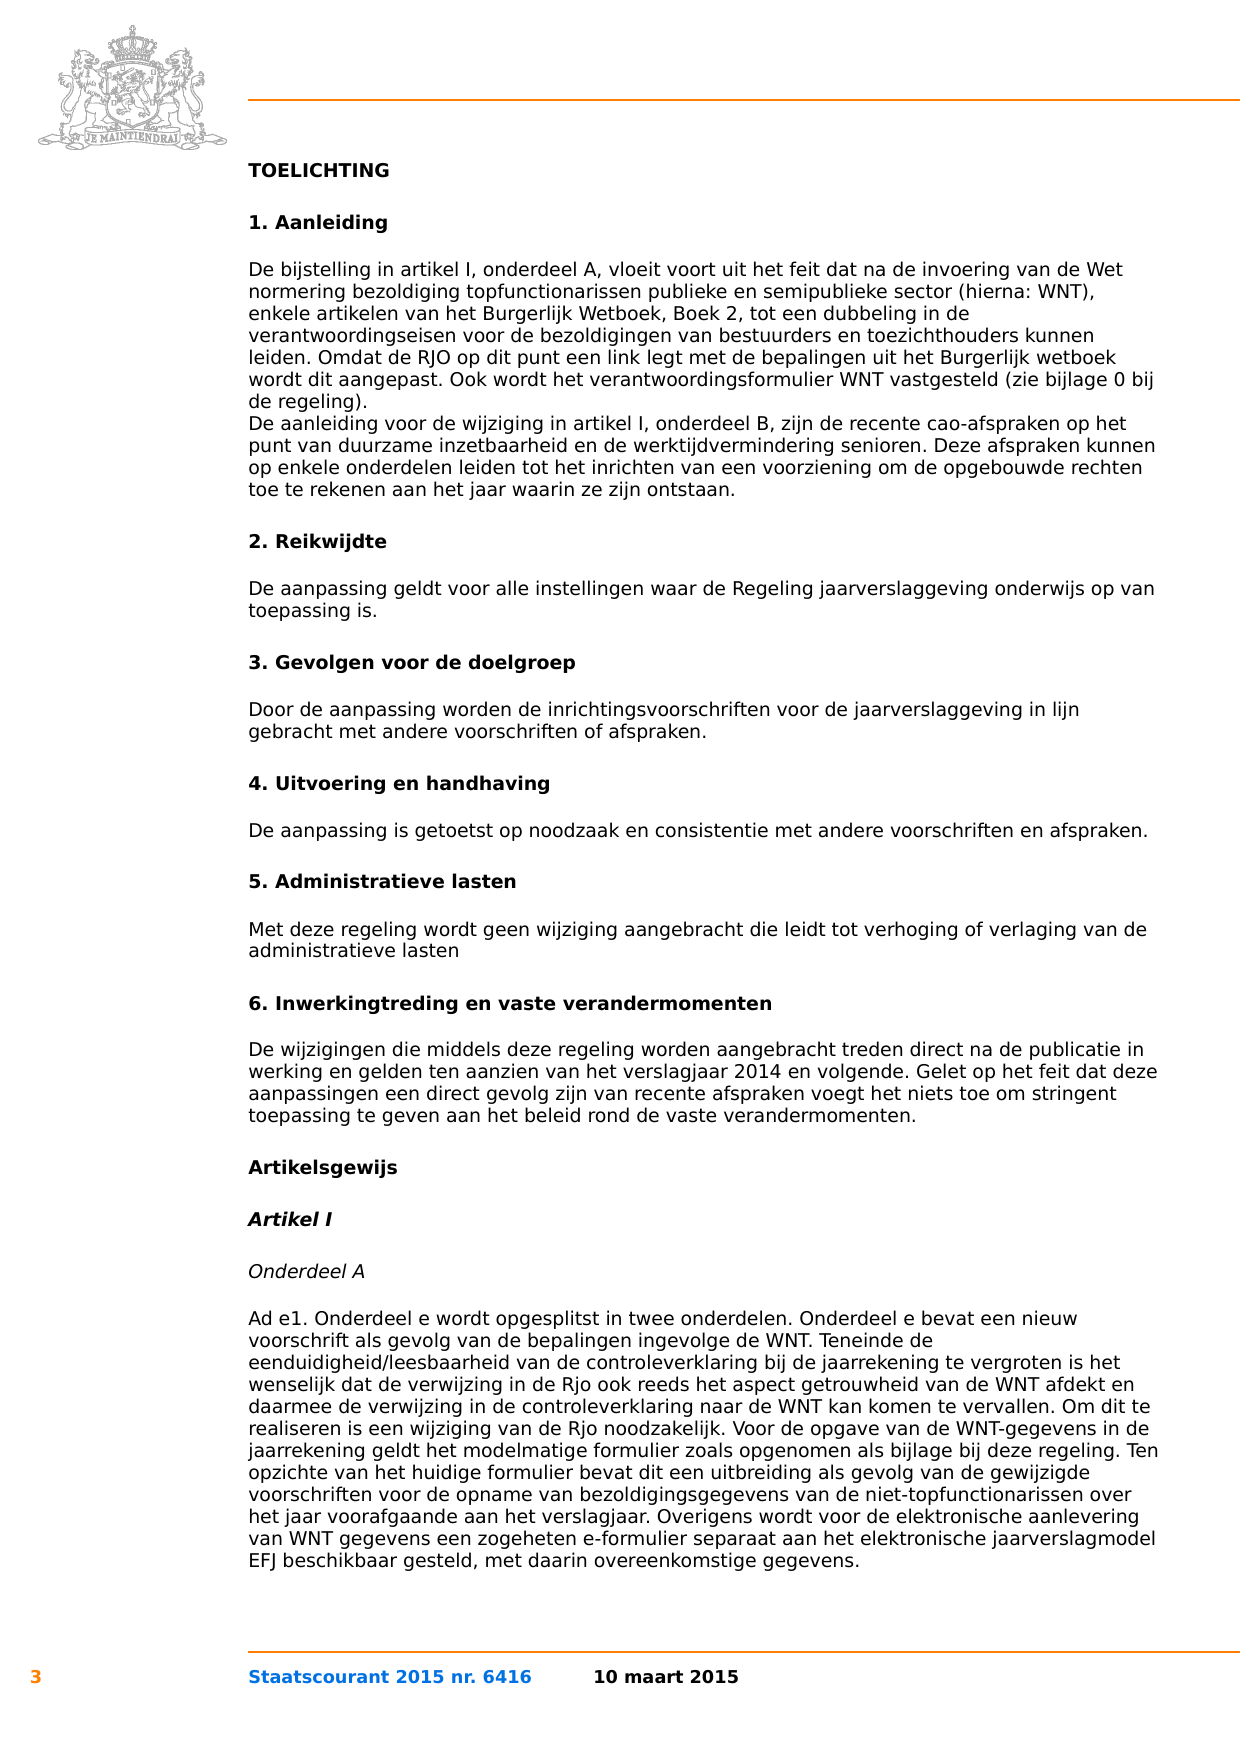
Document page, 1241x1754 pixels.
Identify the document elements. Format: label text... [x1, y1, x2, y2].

text De wijzigingen die middels deze regeling worden aangebracht treden direct na de publicatie in werking en gelden ten aanzien van het verslagjaar 2014 en volgende. Gelet op het feit dat deze aanpassingen een direct gevolg zijn van recente afspraken voegt het niets toe om stringent toepassing te geven aan het beleid rond de vaste verandermomenten. [248, 1039, 1163, 1127]
subtitle TOELICHTING [248, 160, 1163, 182]
text De aanpassing geldt voor alle instellingen waar de Regeling jaarverslaggeving onderwijs op van toepassing is. [248, 578, 1163, 622]
text De aanpassing is getoetst op noodzaak en consistentie met andere voorschriften en afspraken. [248, 819, 1163, 841]
text Met deze regeling wordt geen wijziging aangebracht die leidt tot verhoging of verlaging van de administratieve lasten [248, 918, 1163, 962]
subtitle 1. Aanleiding [248, 212, 1163, 234]
text Ad e1. Onderdeel e wordt opgesplitst in twee onderdelen. Onderdeel e bevat een nieuw voorschrift als gevolg van de bepalingen ingevolge de WNT. Teneinde de eenduidigheid/leesbaarheid van de controleverklaring bij de jaarrekening te vergroten is het wenselijk dat de verwijzing in de Rjo ook reeds het aspect getrouwheid van de WNT afdekt en daarmee de verwijzing in de controleverklaring naar de WNT kan komen te vervallen. Om dit te realiseren is een wijziging van de Rjo noodzakelijk. Voor de opgave van de WNT-gegevens in de jaarrekening geldt het modelmatige formulier zoals opgenomen als bijlage bij deze regeling. Ten opzichte van het huidige formulier bevat dit een uitbreiding als gevolg van de gewijzigde voorschriften voor de opname van bezoldigingsgegevens van de niet-topfunctionarissen over het jaar voorafgaande aan het verslagjaar. Overigens wordt voor de elektronische aanlevering van WNT gegevens een zogeheten e-formulier separaat aan het elektronische jaarverslagmodel EFJ beschikbaar gesteld, met daarin overeenkomstige gegevens. [248, 1308, 1163, 1572]
subtitle 4. Uitvoering en handhaving [248, 772, 1163, 794]
subtitle 6. Inwerkingtreding en vaste verandermomenten [248, 992, 1163, 1014]
picture [38, 25, 227, 150]
text De bijstelling in artikel I, onderdeel A, vloeit voort uit het feit dat na de invoering van de Wet normering bezoldiging topfunctionarissen publieke en semipublieke sector (hierna: WNT), enkele artikelen van het Burgerlijk Wetboek, Boek 2, tot een dubbeling in de verantwoordingseisen voor de bezoldigingen van bestuurders en toezichthouders kunnen leiden. Omdat de RJO op dit punt een link legt met de bepalingen uit het Burgerlijk wetboek wordt dit aangepast. Ook wordt het verantwoordingsformulier WNT vastgesteld (zie bijlage 0 bij de regeling). [248, 259, 1163, 413]
text De aanleiding voor de wijziging in artikel I, onderdeel B, zijn de recente cao-afspraken op het punt van duurzame inzetbaarheid en de werktijdvermindering senioren. Deze afspraken kunnen op enkele onderdelen leiden tot het inrichten van een voorziening om de opgebouwde rechten toe te rekenen aan het jaar waarin ze zijn ontstaan. [248, 413, 1163, 501]
subtitle 5. Administratieve lasten [248, 871, 1163, 893]
subtitle Artikel I [248, 1209, 1163, 1231]
subtitle 3. Gevolgen voor de doelgroep [248, 652, 1163, 673]
subtitle Artikelsgewijs [248, 1157, 1163, 1179]
subtitle Onderdeel A [248, 1261, 1163, 1283]
text Door de aanpassing worden de inrichtingsvoorschriften voor de jaarverslaggeving in lijn gebracht met andere voorschriften of afspraken. [248, 698, 1163, 742]
subtitle 2. Reikwijdte [248, 531, 1163, 553]
